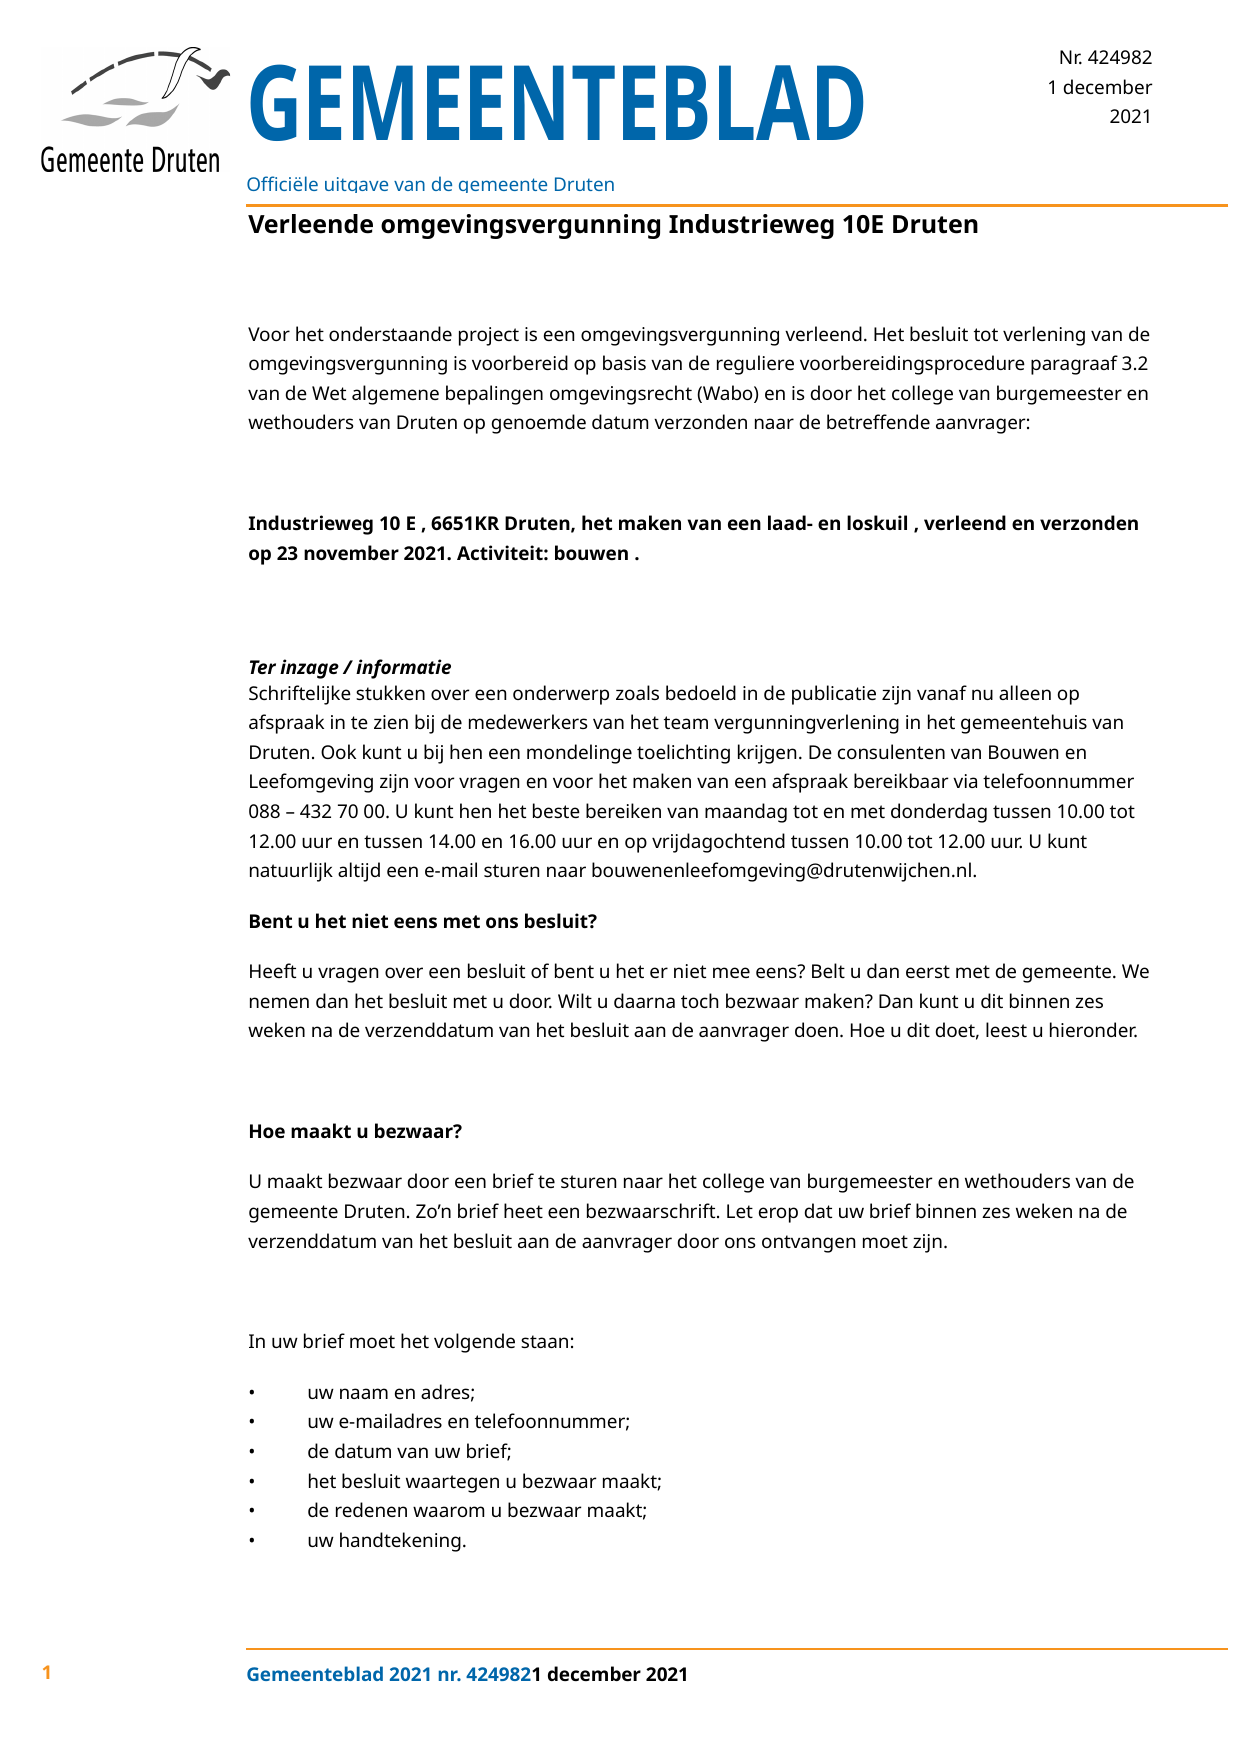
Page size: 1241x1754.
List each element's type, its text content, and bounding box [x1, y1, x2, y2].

text Schriftelijke stukken over een onderwerp zoals bedoeld in de publicatie zijn vanaf nu alleen op afspraak in te zien bij de medewerkers van het team vergunningverlening in het gemeentehuis van Druten. Ook kunt u bij hen een mondelinge toelichting krijgen. De consulenten van Bouwen en Leefomgeving zijn voor vragen en voor het maken van een afspraak bereikbaar via telefoonnummer 088 – 432 70 00. U kunt hen het beste bereiken van maandag tot en met donderdag tussen 10.00 tot 12.00 uur en tussen 14.00 en 16.00 uur en op vrijdagochtend tussen 10.00 tot 12.00 uur. U kunt natuurlijk altijd een e-mail sturen naar bouwenenleefomgeving@drutenwijchen.nl. [248, 680, 1152, 883]
text Hoe maakt u bezwaar? [248, 1118, 1152, 1144]
text Voor het onderstaande project is een omgevingsvergunning verleend. Het besluit tot verlening van de omgevingsvergunning is voorbereid op basis van de reguliere voorbereidingsprocedure paragraaf 3.2 van de Wet algemene bepalingen omgevingsrecht (Wabo) en is door het college van burgemeester en wethouders van Druten op genoemde datum verzonden naar de betreffende aanvrager: [248, 321, 1152, 435]
list uw naam en adres; [248, 1379, 1152, 1405]
text Industrieweg 10 E , 6651KR Druten, het maken van een laad- en loskuil , verleend en verzonden op 23 november 2021. Activiteit: bouwen . [248, 510, 1152, 566]
list uw handtekening. [248, 1527, 1152, 1553]
picture [41, 47, 231, 172]
text Bent u het niet eens met ons besluit? [248, 908, 1152, 934]
list uw e-mailadres en telefoonnummer; [248, 1409, 1152, 1434]
list de redenen waarom u bezwaar maakt; [248, 1497, 1152, 1523]
text Ter inzage / informatie [248, 654, 1152, 680]
text Verleende omgevingsvergunning Industrieweg 10E Druten [248, 207, 1152, 241]
text In uw brief moet het volgende staan: [248, 1329, 1152, 1354]
list het besluit waartegen u bezwaar maakt; [248, 1468, 1152, 1494]
list de datum van uw brief; [248, 1438, 1152, 1464]
text Heeft u vragen over een besluit of bent u het er niet mee eens? Belt u dan eerst met de gemeente. We nemen dan het besluit met u door. Wilt u daarna toch bezwaar maken? Dan kunt u dit binnen zes weken na de verzenddatum van het besluit aan de aanvrager doen. Hoe u dit doet, leest u hieronder. [248, 958, 1152, 1043]
text U maakt bezwaar door een brief te sturen naar het college van burgemeester en wethouders van de gemeente Druten. Zo’n brief heet een bezwaarschrift. Let erop dat uw brief binnen zes weken na de verzenddatum van het besluit aan de aanvrager door ons ontvangen moet zijn. [248, 1169, 1152, 1254]
